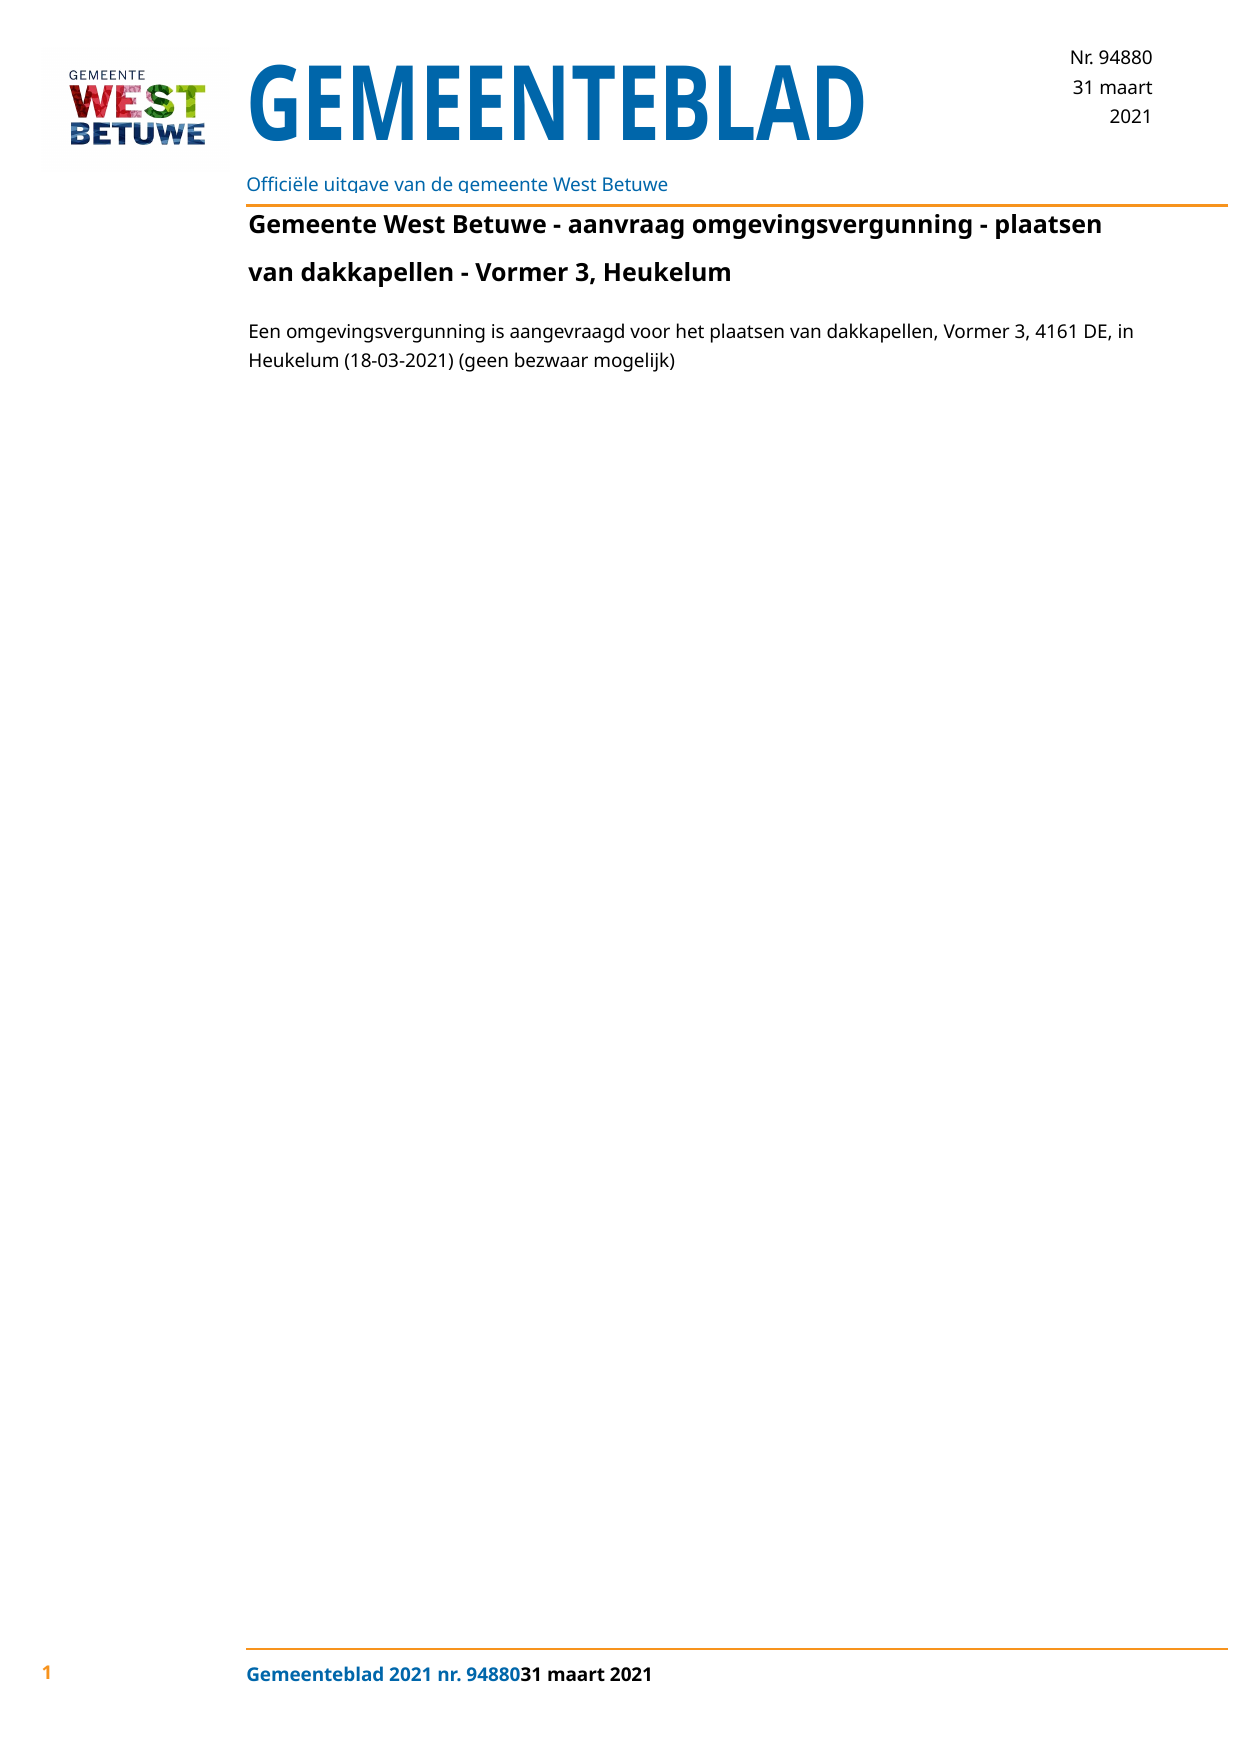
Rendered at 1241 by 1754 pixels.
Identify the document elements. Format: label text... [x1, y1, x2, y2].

picture [41, 47, 231, 172]
text Een omgevingsvergunning is aangevraagd voor het plaatsen van dakkapellen, Vormer 3, 4161 DE, in Heukelum (18-03-2021) (geen bezwaar mogelijk) [248, 318, 1152, 373]
text Gemeente West Betuwe - aanvraag omgevingsvergunning - plaatsen van dakkapellen - Vormer 3, Heukelum [248, 207, 1152, 288]
